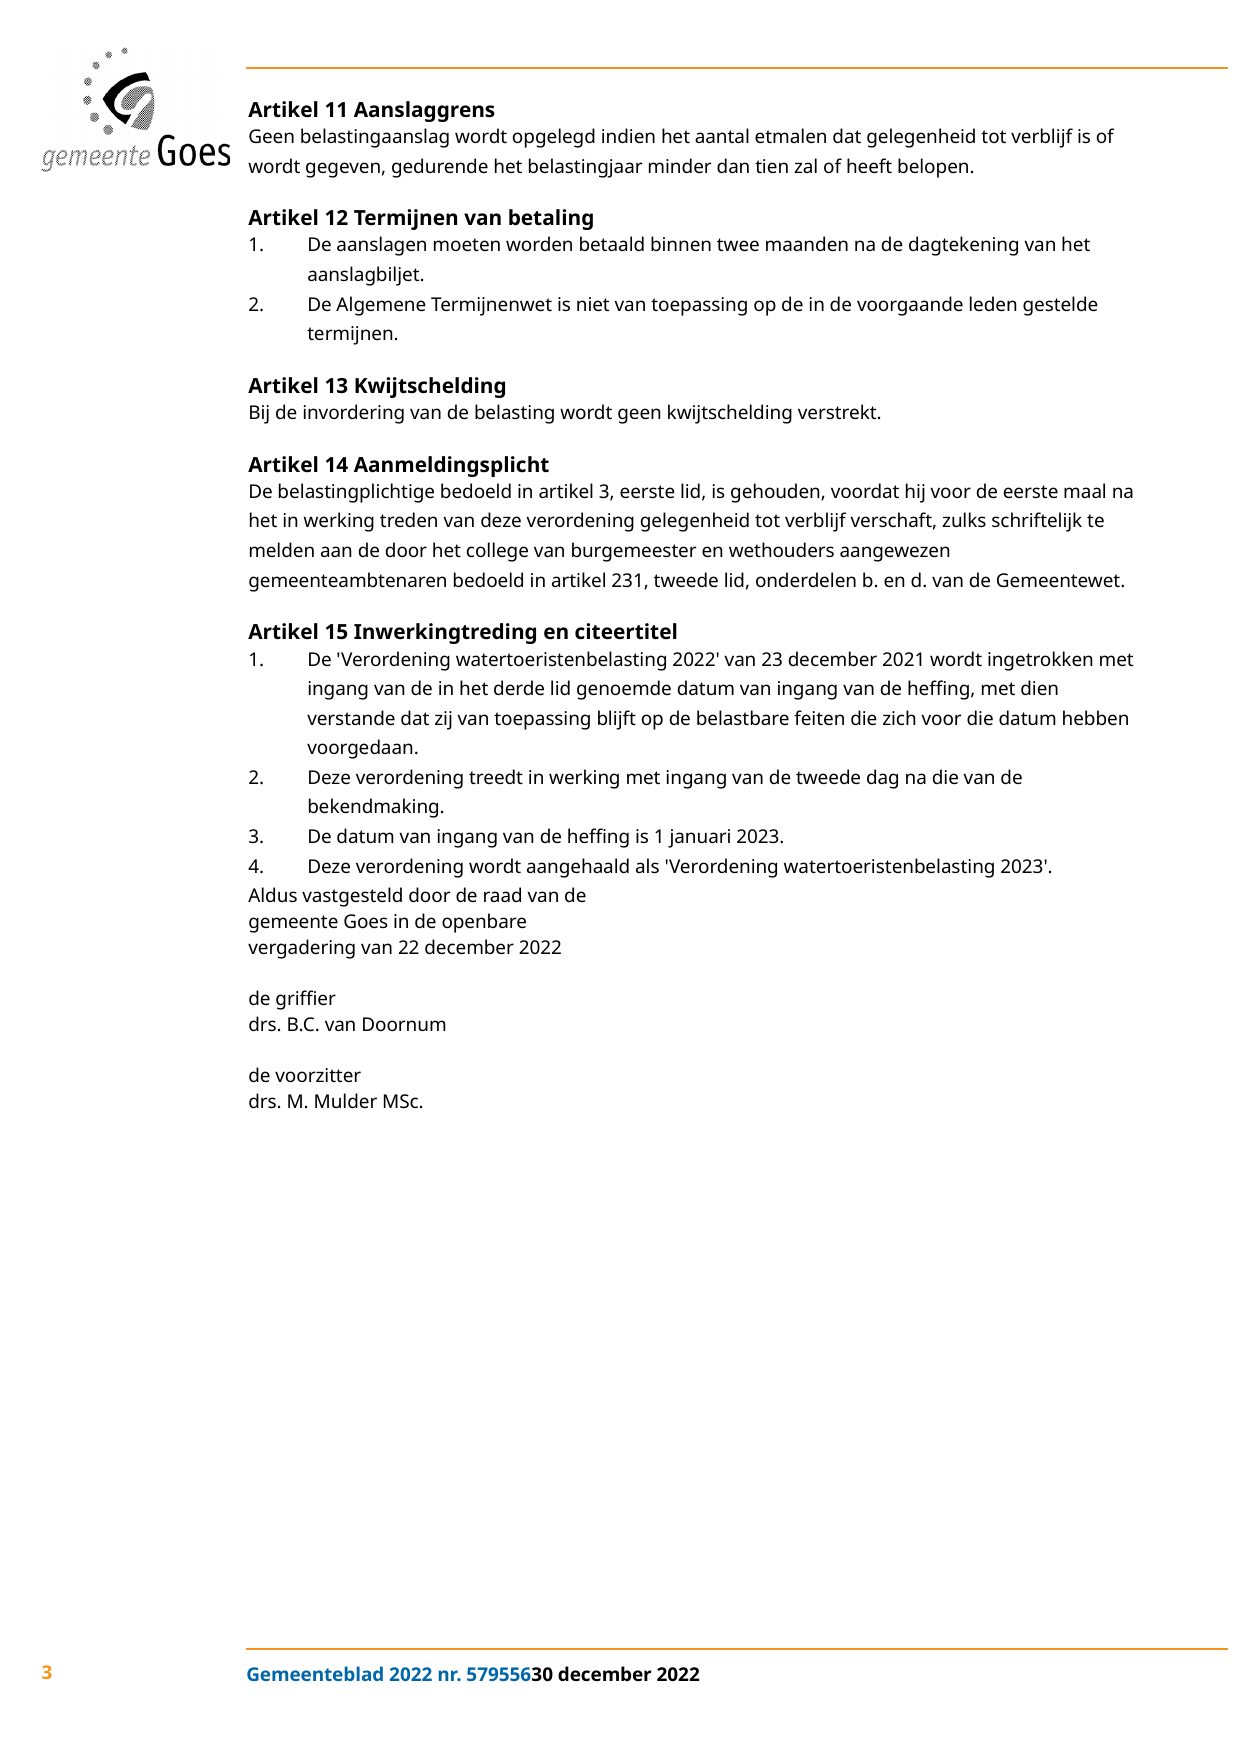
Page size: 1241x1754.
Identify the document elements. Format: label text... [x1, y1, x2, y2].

picture [41, 47, 231, 172]
list De Algemene Termijnenwet is niet van toepassing op de in de voorgaande leden gestelde termijnen. [248, 291, 1152, 346]
text vergadering van 22 december 2022 [248, 934, 1152, 959]
list Deze verordening treedt in werking met ingang van de tweede dag na die van de bekendmaking. [248, 764, 1152, 819]
text Artikel 11 Aanslaggrens [248, 95, 1152, 123]
text gemeente Goes in de openbare [248, 908, 1152, 934]
text Aldus vastgesteld door de raad van de [248, 882, 1152, 908]
text De belastingplichtige bedoeld in artikel 3, eerste lid, is gehouden, voordat hij voor de eerste maal na het in werking treden van deze verordening gelegenheid tot verblijf verschaft, zulks schriftelijk te melden aan de door het college van burgemeester en wethouders aangewezen gemeenteambtenaren bedoeld in artikel 231, tweede lid, onderdelen b. en d. van de Gemeentewet. [248, 478, 1152, 593]
list Deze verordening wordt aangehaald als 'Verordening watertoeristenbelasting 2023'. [248, 853, 1152, 878]
text Artikel 14 Aanmeldingsplicht [248, 450, 1152, 478]
list De aanslagen moeten worden betaald binnen twee maanden na de dagtekening van het aanslagbiljet. [248, 232, 1152, 287]
text Bij de invordering van de belasting wordt geen kwijtschelding verstrekt. [248, 399, 1152, 425]
text drs. B.C. van Doornum [248, 1011, 1152, 1037]
list De datum van ingang van de heffing is 1 januari 2023. [248, 823, 1152, 849]
text Geen belastingaanslag wordt opgelegd indien het aantal etmalen dat gelegenheid tot verblijf is of wordt gegeven, gedurende het belastingjaar minder dan tien zal of heeft belopen. [248, 123, 1152, 178]
text de voorzitter [248, 1062, 1152, 1088]
list De 'Verordening watertoeristenbelasting 2022' van 23 december 2021 wordt ingetrokken met ingang van de in het derde lid genoemde datum van ingang van de heffing, met dien verstande dat zij van toepassing blijft op de belastbare feiten die zich voor die datum hebben voorgedaan. [248, 646, 1152, 760]
text de griffier [248, 985, 1152, 1011]
text Artikel 12 Termijnen van betaling [248, 203, 1152, 232]
text drs. M. Mulder MSc. [248, 1088, 1152, 1114]
text Artikel 13 Kwijtschelding [248, 371, 1152, 399]
text Artikel 15 Inwerkingtreding en citeertitel [248, 617, 1152, 646]
